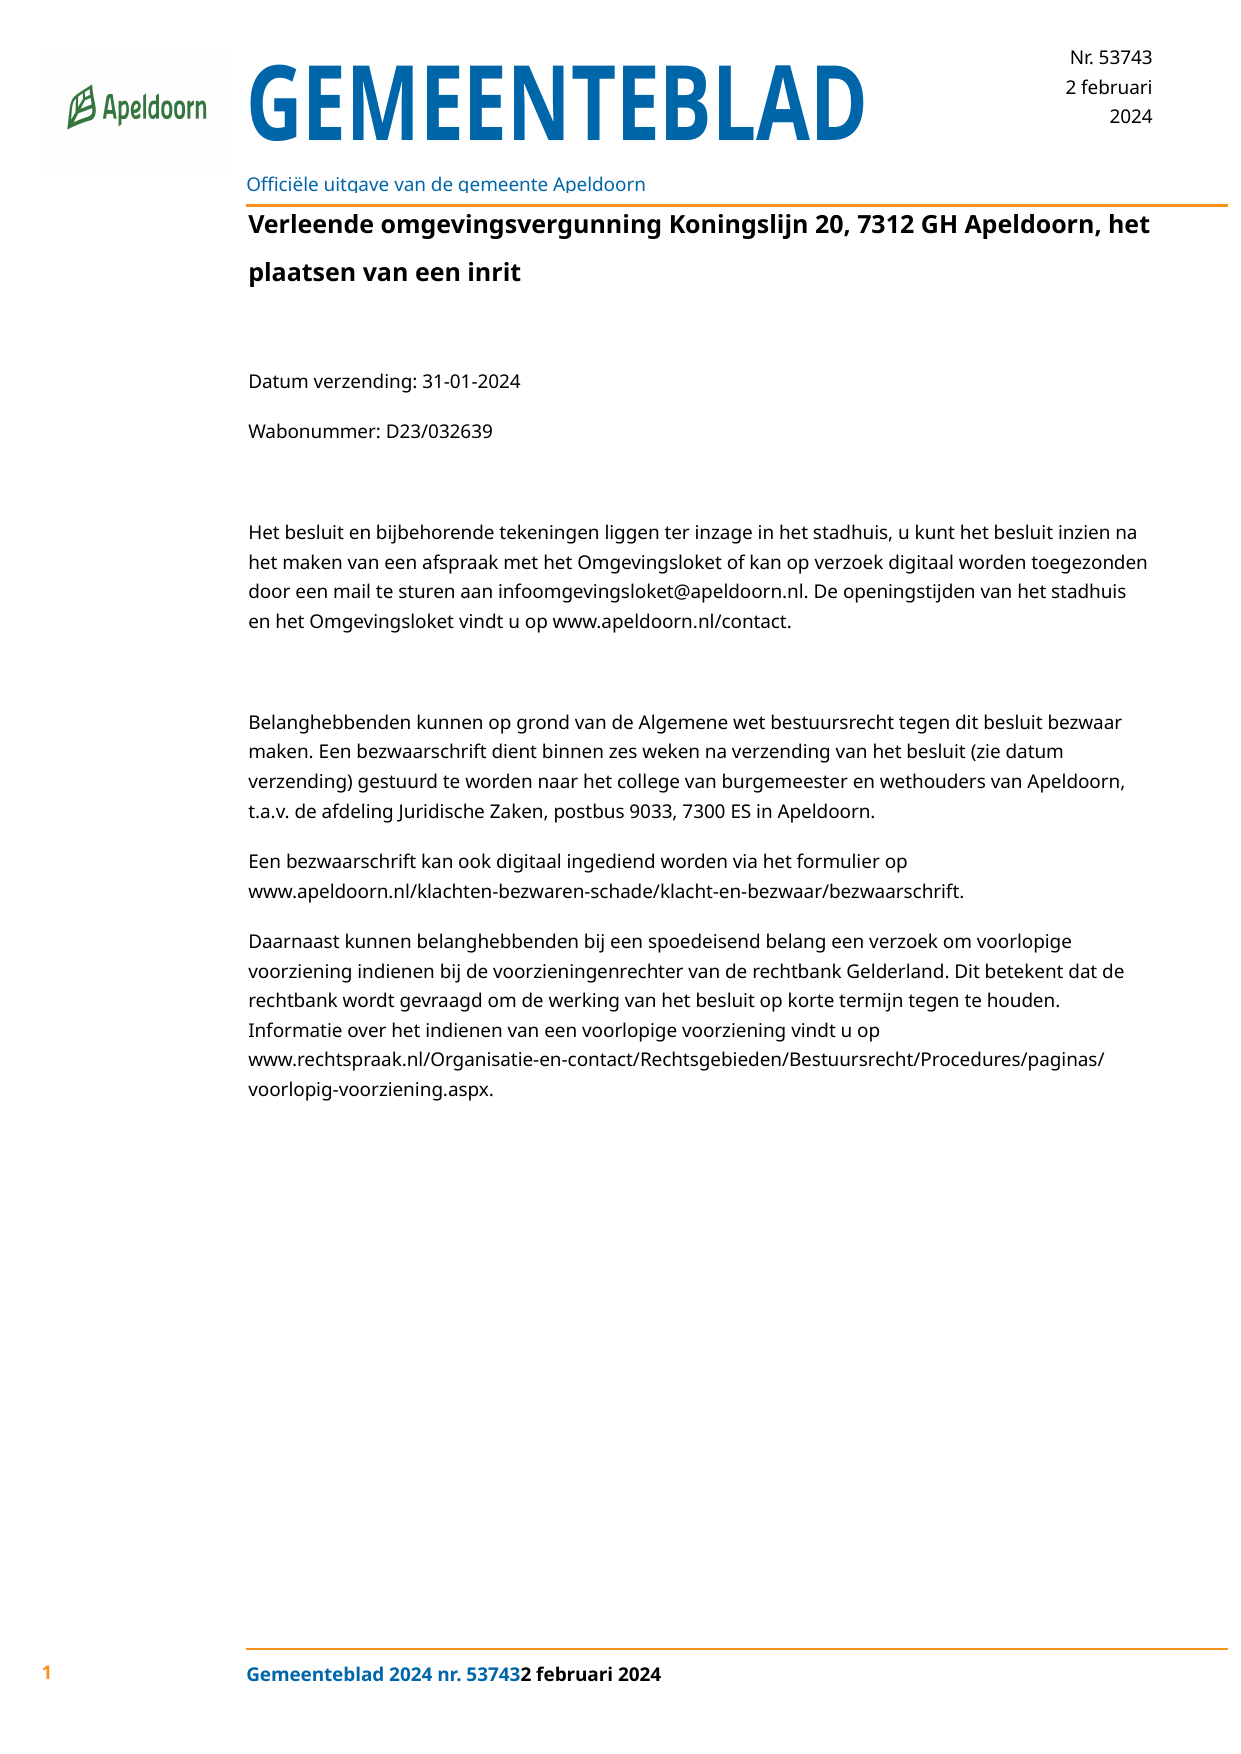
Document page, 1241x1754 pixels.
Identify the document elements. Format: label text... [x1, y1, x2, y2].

text Verleende omgevingsvergunning Koningslijn 20, 7312 GH Apeldoorn, het plaatsen van een inrit [248, 207, 1152, 288]
picture [41, 47, 231, 172]
text Wabonummer: D23/032639 [248, 419, 1152, 444]
text Een bezwaarschrift kan ook digitaal ingediend worden via het formulier op www.apeldoorn.nl/klachten-bezwaren-schade/klacht-en-bezwaar/bezwaarschrift. [248, 848, 1152, 904]
text Datum verzending: 31-01-2024 [248, 368, 1152, 394]
text Het besluit en bijbehorende tekeningen liggen ter inzage in het stadhuis, u kunt het besluit inzien na het maken van een afspraak met het Omgevingsloket of kan op verzoek digitaal worden toegezonden door een mail te sturen aan infoomgevingsloket@apeldoorn.nl. De openingstijden van het stadhuis en het Omgevingsloket vindt u op www.apeldoorn.nl/contact. [248, 519, 1152, 634]
text Daarnaast kunnen belanghebbenden bij een spoedeisend belang een verzoek om voorlopige voorziening indienen bij de voorzieningenrechter van de rechtbank Gelderland. Dit betekent dat de rechtbank wordt gevraagd om de werking van het besluit op korte termijn tegen te houden. Informatie over het indienen van een voorlopige voorziening vindt u op www.rechtspraak.nl/Organisatie-en-contact/Rechtsgebieden/Bestuursrecht/Procedures/paginas/voorlopig-voorziening.aspx. [248, 928, 1152, 1102]
text Belanghebbenden kunnen op grond van de Algemene wet bestuursrecht tegen dit besluit bezwaar maken. Een bezwaarschrift dient binnen zes weken na verzending van het besluit (zie datum verzending) gestuurd te worden naar het college van burgemeester en wethouders van Apeldoorn, t.a.v. de afdeling Juridische Zaken, postbus 9033, 7300 ES in Apeldoorn. [248, 709, 1152, 824]
